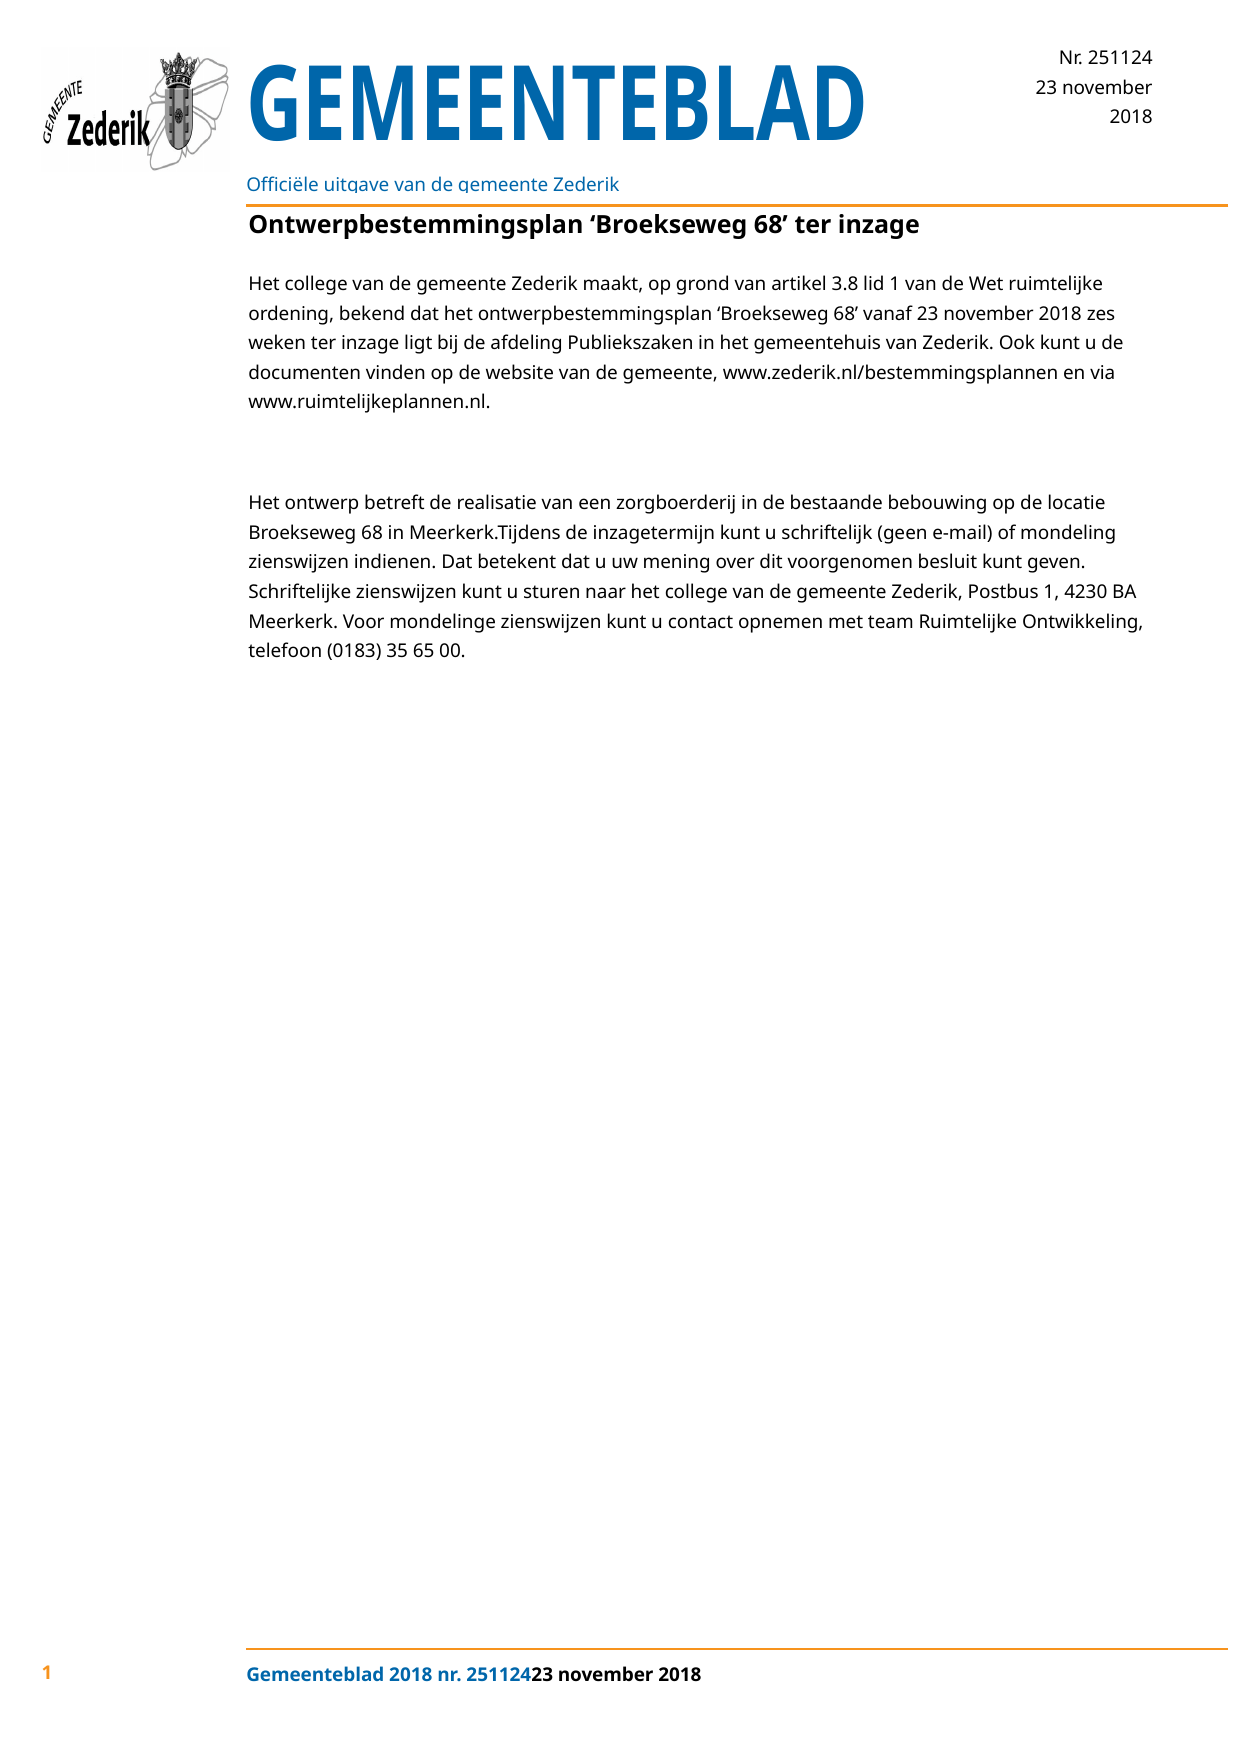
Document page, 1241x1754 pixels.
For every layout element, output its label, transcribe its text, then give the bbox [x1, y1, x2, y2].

text Het college van de gemeente Zederik maakt, op grond van artikel 3.8 lid 1 van de Wet ruimtelijke ordening, bekend dat het ontwerpbestemmingsplan ‘Broekseweg 68’ vanaf 23 november 2018 zes weken ter inzage ligt bij de afdeling Publiekszaken in het gemeentehuis van Zederik. Ook kunt u de documenten vinden op de website van de gemeente, www.zederik.nl/bestemmingsplannen en via www.ruimtelijkeplannen.nl. [248, 270, 1152, 414]
picture [41, 47, 231, 172]
text Ontwerpbestemmingsplan ‘Broekseweg 68’ ter inzage [248, 207, 1152, 241]
text Het ontwerp betreft de realisatie van een zorgboerderij in de bestaande bebouwing op de locatie Broekseweg 68 in Meerkerk.Tijdens de inzagetermijn kunt u schriftelijk (geen e-mail) of mondeling zienswijzen indienen. Dat betekent dat u uw mening over dit voorgenomen besluit kunt geven. Schriftelijke zienswijzen kunt u sturen naar het college van de gemeente Zederik, Postbus 1, 4230 BA Meerkerk. Voor mondelinge zienswijzen kunt u contact opnemen met team Ruimtelijke Ontwikkeling, telefoon (0183) 35 65 00. [248, 489, 1152, 663]
